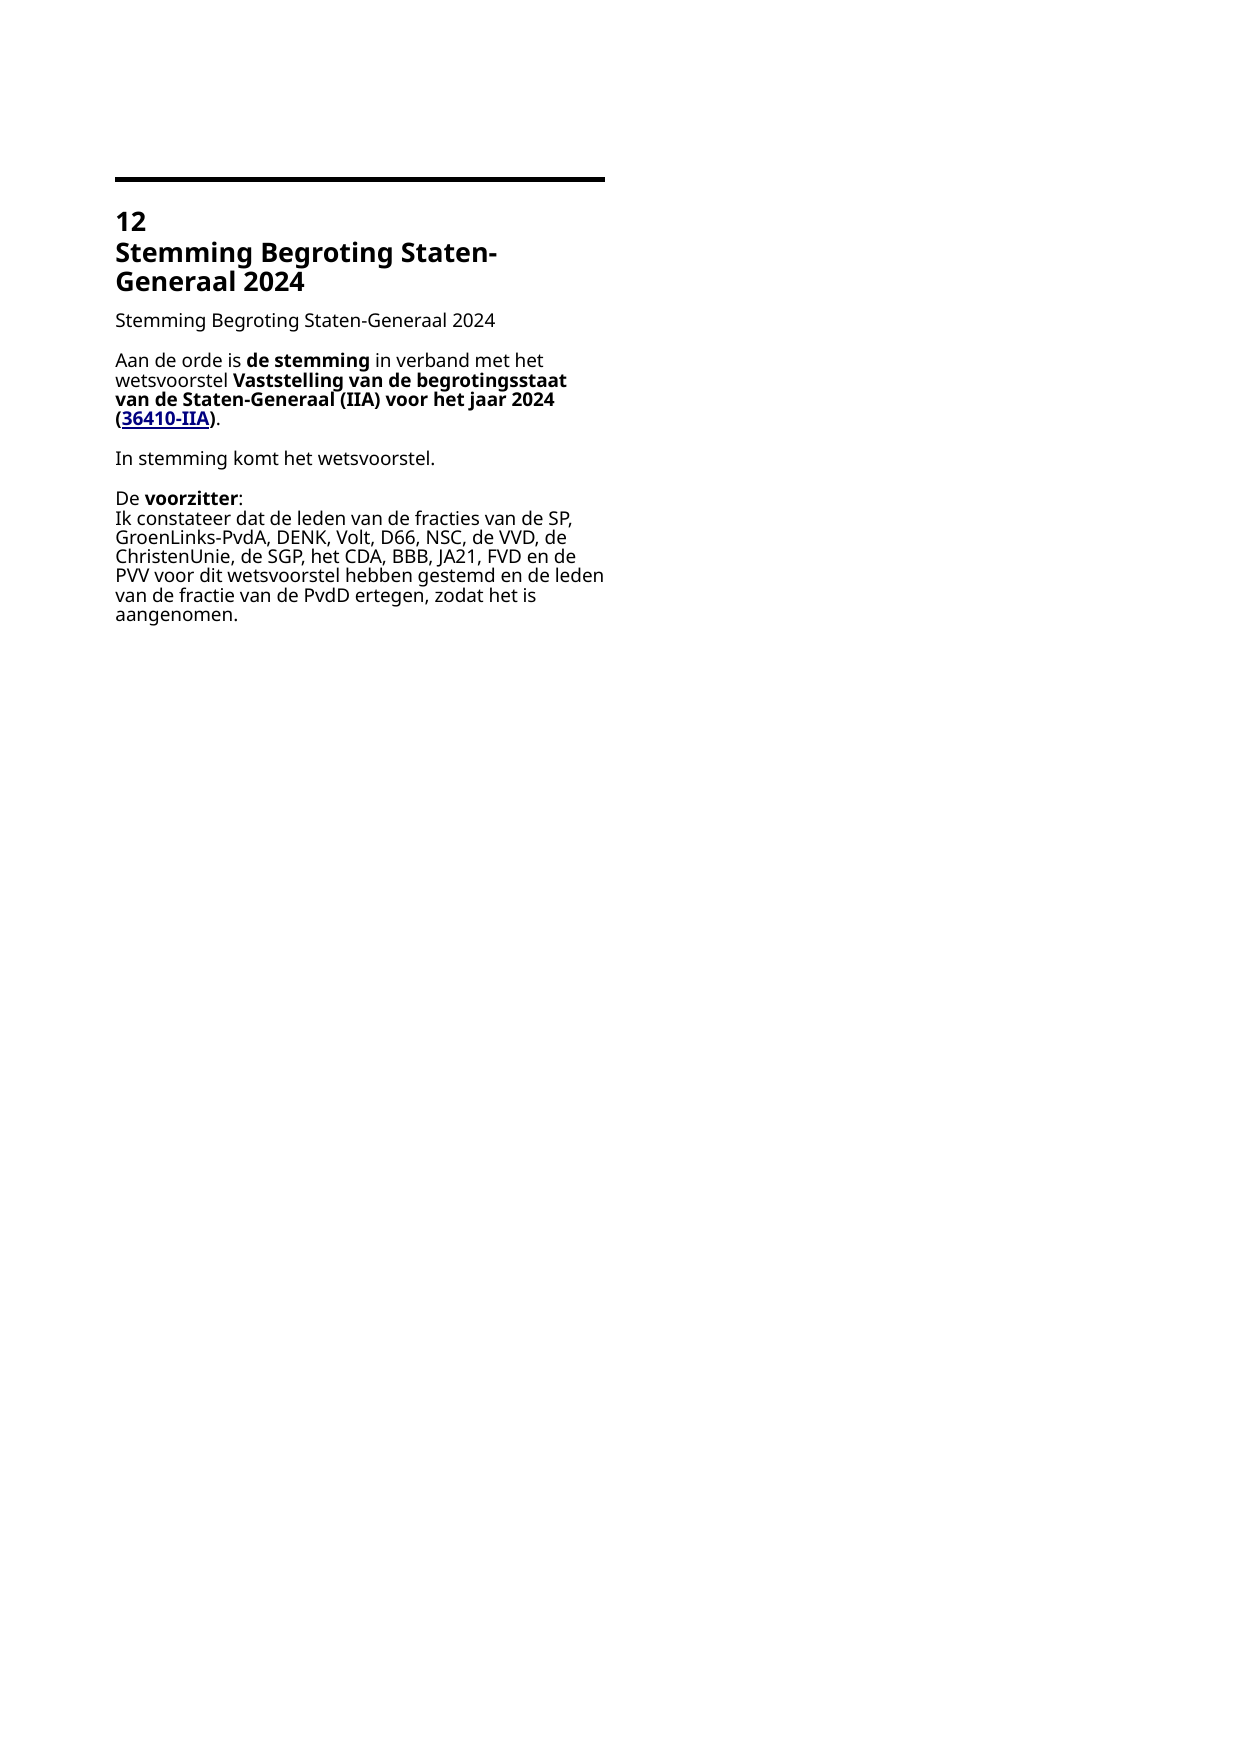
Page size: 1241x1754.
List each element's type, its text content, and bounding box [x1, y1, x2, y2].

text Stemming Begroting Staten-Generaal 2024 [115, 239, 605, 312]
text 12 [115, 203, 605, 239]
text Aan de orde is de stemming in verband met het wetsvoorstel Vaststelling van de begrotingsstaat van de Staten-Generaal (IIA) voor het jaar 2024 (36410-IIA). [115, 352, 605, 429]
text De voorzitter: [115, 490, 605, 509]
text In stemming komt het wetsvoorstel. [115, 450, 605, 469]
text Stemming Begroting Staten-Generaal 2024 [115, 312, 605, 332]
text Ik constateer dat de leden van de fracties van de SP, GroenLinks-PvdA, DENK, Volt, D66, NSC, de VVD, de ChristenUnie, de SGP, het CDA, BBB, JA21, FVD en de PVV voor dit wetsvoorstel hebben gestemd en de leden van de fractie van de PvdD ertegen, zodat het is aangenomen. [115, 509, 605, 625]
